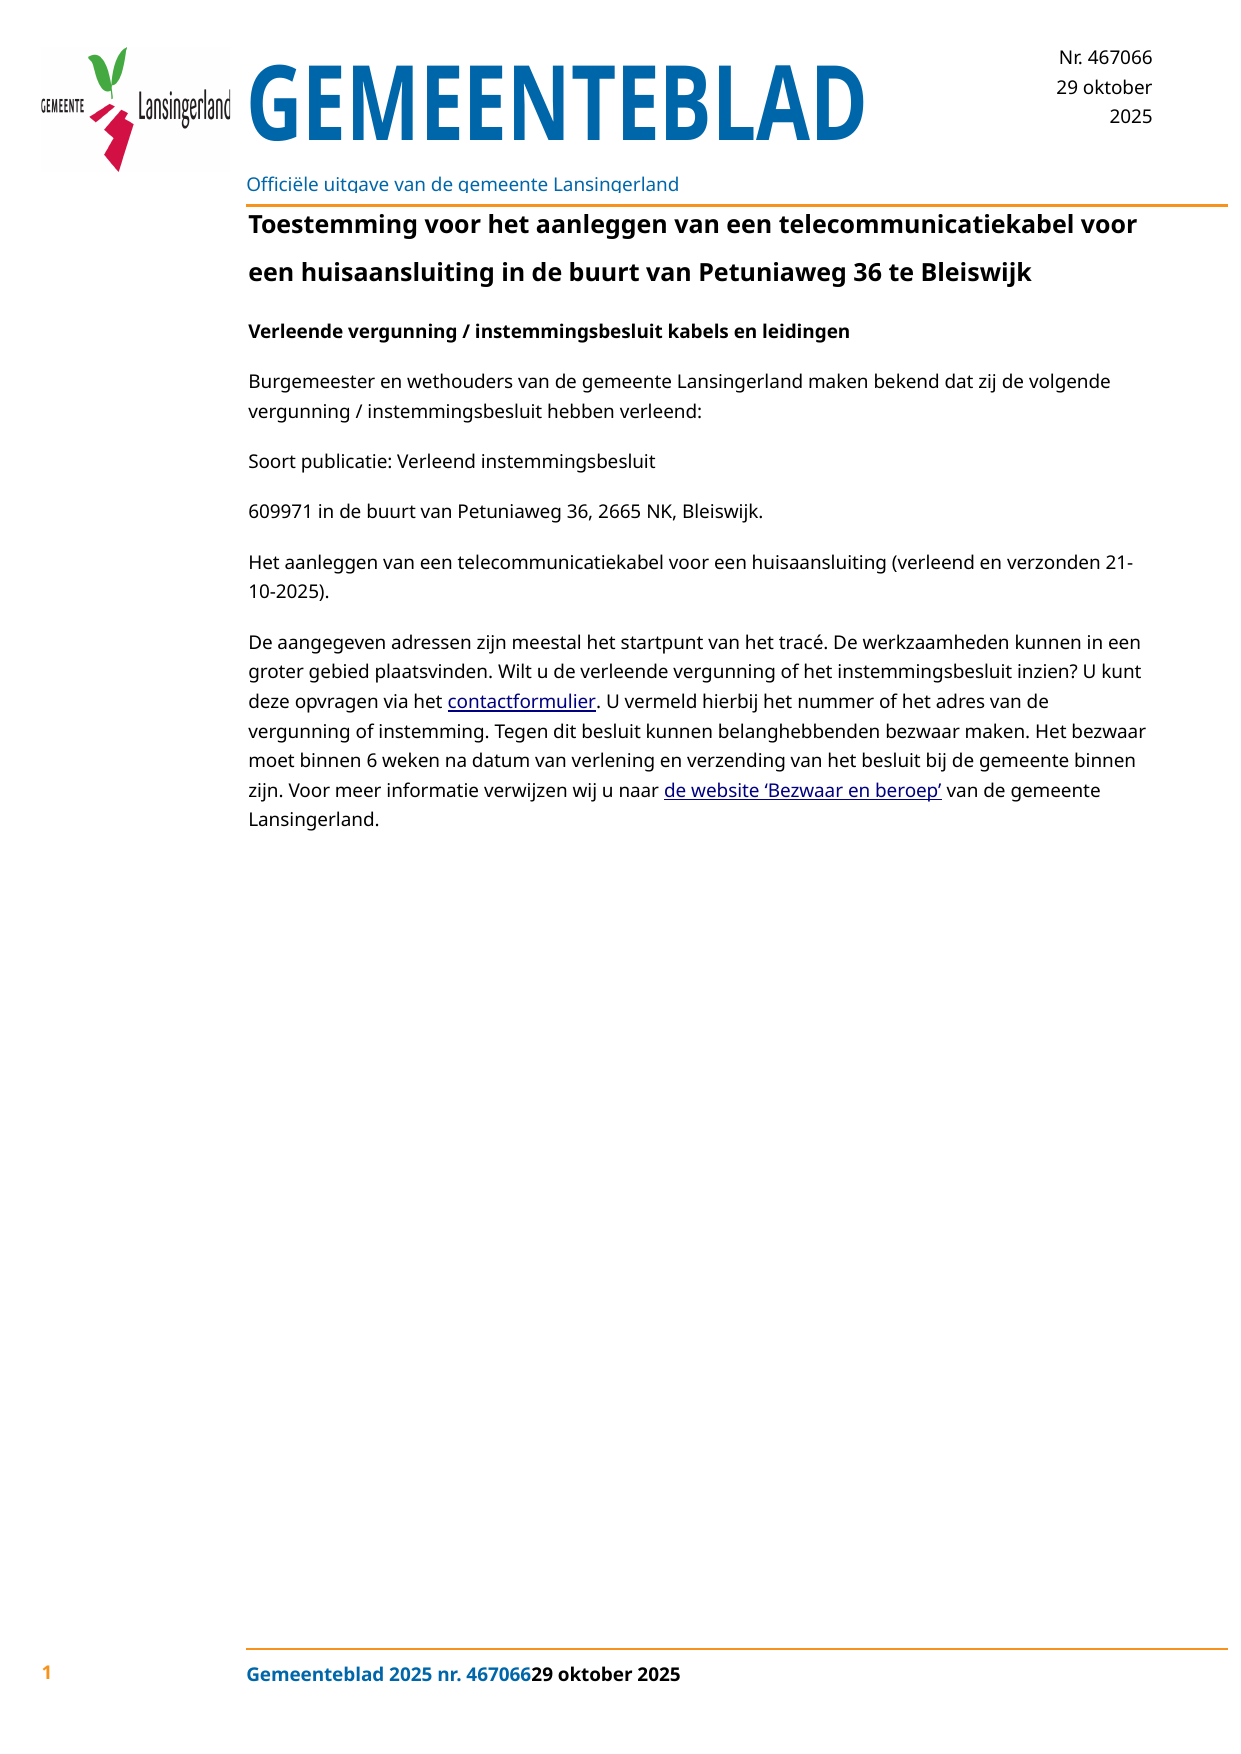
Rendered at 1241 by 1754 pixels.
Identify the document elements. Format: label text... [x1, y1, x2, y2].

text Verleende vergunning / instemmingsbesluit kabels en leidingen [248, 318, 1152, 344]
picture [41, 47, 231, 172]
text Toestemming voor het aanleggen van een telecommunicatiekabel voor een huisaansluiting in de buurt van Petuniaweg 36 te Bleiswijk [248, 207, 1152, 288]
text Het aanleggen van een telecommunicatiekabel voor een huisaansluiting (verleend en verzonden 21-10-2025). [248, 549, 1152, 604]
text Burgemeester en wethouders van de gemeente Lansingerland maken bekend dat zij de volgende vergunning / instemmingsbesluit hebben verleend: [248, 368, 1152, 424]
text Soort publicatie: Verleend instemmingsbesluit [248, 448, 1152, 474]
text De aangegeven adressen zijn meestal het startpunt van het tracé. De werkzaamheden kunnen in een groter gebied plaatsvinden. Wilt u de verleende vergunning of het instemmingsbesluit inzien? U kunt deze opvragen via het contactformulier. U vermeld hierbij het nummer of het adres van de vergunning of instemming. Tegen dit besluit kunnen belanghebbenden bezwaar maken. Het bezwaar moet binnen 6 weken na datum van verlening en verzending van het besluit bij de gemeente binnen zijn. Voor meer informatie verwijzen wij u naar de website ‘Bezwaar en beroep’ van de gemeente Lansingerland. [248, 629, 1152, 832]
text 609971 in de buurt van Petuniaweg 36, 2665 NK, Bleiswijk. [248, 499, 1152, 524]
